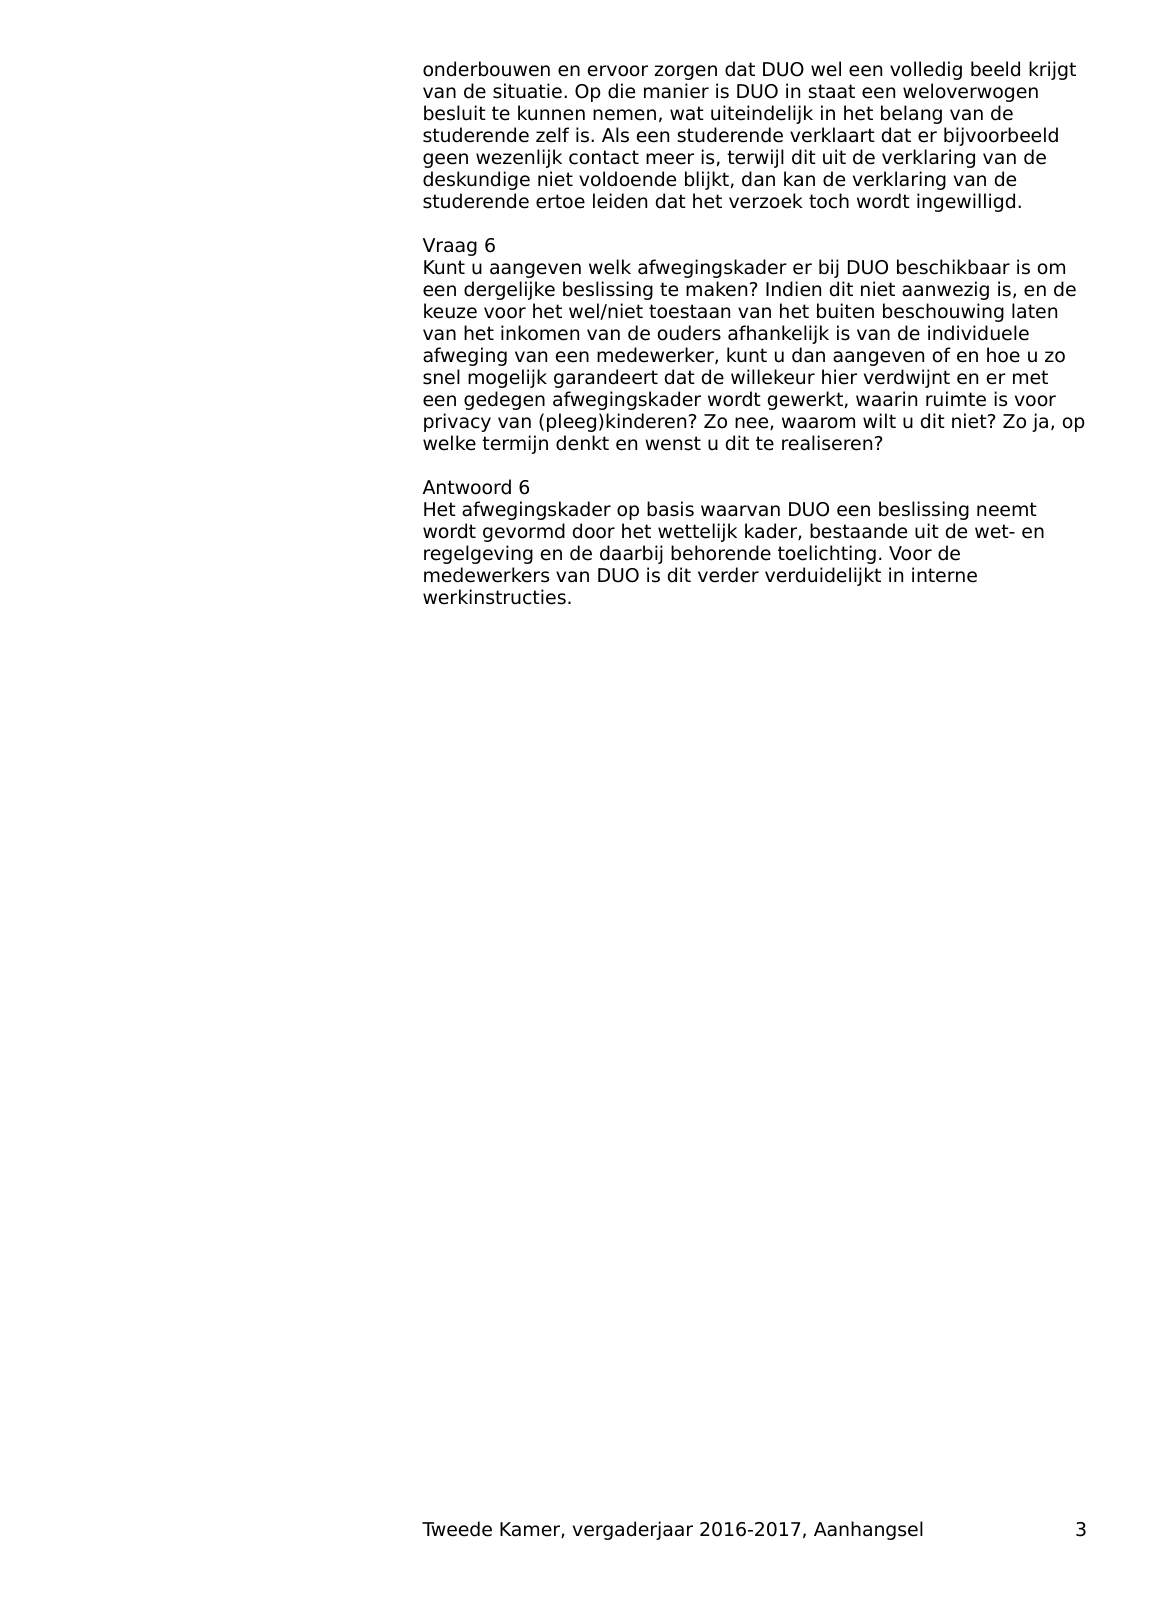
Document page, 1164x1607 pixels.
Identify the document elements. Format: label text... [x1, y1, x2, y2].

text onderbouwen en ervoor zorgen dat DUO wel een volledig beeld krijgt van de situatie. Op die manier is DUO in staat een weloverwogen besluit te kunnen nemen, wat uiteindelijk in het belang van de studerende zelf is. Als een studerende verklaart dat er bijvoorbeeld geen wezenlijk contact meer is, terwijl dit uit de verklaring van de deskundige niet voldoende blijkt, dan kan de verklaring van de studerende ertoe leiden dat het verzoek toch wordt ingewilligd. [422, 59, 1087, 213]
text Het afwegingskader op basis waarvan DUO een beslissing neemt wordt gevormd door het wettelijk kader, bestaande uit de wet- en regelgeving en de daarbij behorende toelichting. Voor de medewerkers van DUO is dit verder verduidelijkt in interne werkinstructies. [422, 499, 1087, 609]
text Vraag 6 [422, 235, 1087, 257]
text Antwoord 6 [422, 477, 1087, 499]
text Kunt u aangeven welk afwegingskader er bij DUO beschikbaar is om een dergelijke beslissing te maken? Indien dit niet aanwezig is, en de keuze voor het wel/niet toestaan van het buiten beschouwing laten van het inkomen van de ouders afhankelijk is van de individuele afweging van een medewerker, kunt u dan aangeven of en hoe u zo snel mogelijk garandeert dat de willekeur hier verdwijnt en er met een gedegen afwegingskader wordt gewerkt, waarin ruimte is voor privacy van (pleeg)kinderen? Zo nee, waarom wilt u dit niet? Zo ja, op welke termijn denkt en wenst u dit te realiseren? [422, 257, 1087, 455]
